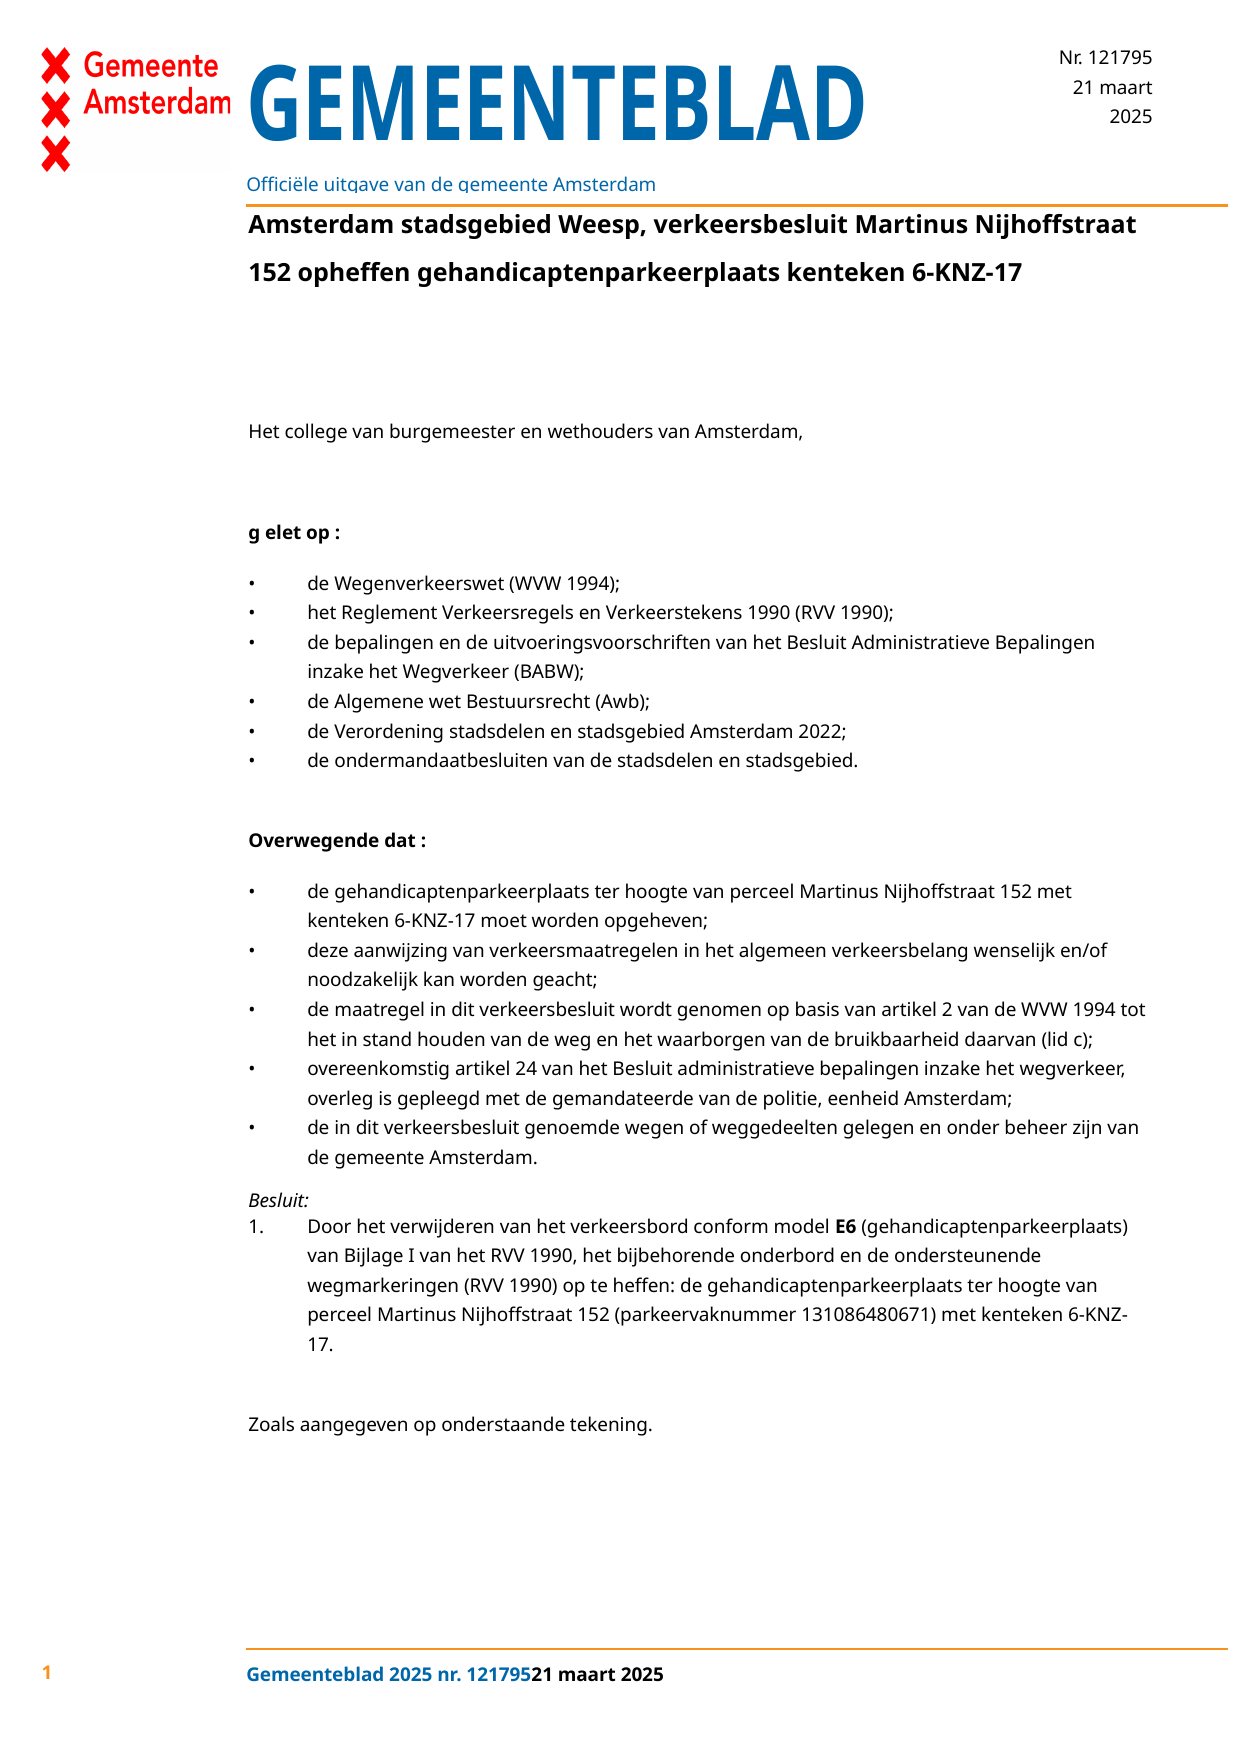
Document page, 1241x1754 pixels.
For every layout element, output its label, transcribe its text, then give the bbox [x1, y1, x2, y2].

list overeenkomstig artikel 24 van het Besluit administratieve bepalingen inzake het wegverkeer, overleg is gepleegd met de gemandateerde van de politie, eenheid Amsterdam; [248, 1055, 1152, 1111]
list de Wegenverkeerswet (WVW 1994); [248, 570, 1152, 596]
text Overwegende dat : [248, 827, 1152, 853]
picture [41, 47, 231, 172]
list de bepalingen en de uitvoeringsvoorschriften van het Besluit Administratieve Bepalingen inzake het Wegverkeer (BABW); [248, 629, 1152, 684]
text g elet op : [248, 519, 1152, 545]
list deze aanwijzing van verkeersmaatregelen in het algemeen verkeersbelang wenselijk en/of noodzakelijk kan worden geacht; [248, 937, 1152, 992]
list de Algemene wet Bestuursrecht (Awb); [248, 688, 1152, 714]
text Het college van burgemeester en wethouders van Amsterdam, [248, 419, 1152, 444]
text Besluit: [248, 1187, 1152, 1213]
list de in dit verkeersbesluit genoemde wegen of weggedeelten gelegen en onder beheer zijn van de gemeente Amsterdam. [248, 1114, 1152, 1170]
text Zoals aangegeven op onderstaande tekening. [248, 1411, 1152, 1437]
list de gehandicaptenparkeerplaats ter hoogte van perceel Martinus Nijhoffstraat 152 met kenteken 6-KNZ-17 moet worden opgeheven; [248, 878, 1152, 933]
text Amsterdam stadsgebied Weesp, verkeersbesluit Martinus Nijhoffstraat 152 opheffen gehandicaptenparkeerplaats kenteken 6-KNZ-17 [248, 207, 1152, 288]
list de maatregel in dit verkeersbesluit wordt genomen op basis van artikel 2 van de WVW 1994 tot het in stand houden van de weg en het waarborgen van de bruikbaarheid daarvan (lid c); [248, 996, 1152, 1051]
list de ondermandaatbesluiten van de stadsdelen en stadsgebied. [248, 747, 1152, 773]
list het Reglement Verkeersregels en Verkeerstekens 1990 (RVV 1990); [248, 599, 1152, 625]
list Door het verwijderen van het verkeersbord conform model E6 (gehandicaptenparkeerplaats) van Bijlage I van het RVV 1990, het bijbehorende onderbord en de ondersteunende wegmarkeringen (RVV 1990) op te heffen: de gehandicaptenparkeerplaats ter hoogte van perceel Martinus Nijhoffstraat 152 (parkeervaknummer 131086480671) met kenteken 6-KNZ-17. [248, 1213, 1152, 1357]
list de Verordening stadsdelen en stadsgebied Amsterdam 2022; [248, 718, 1152, 743]
